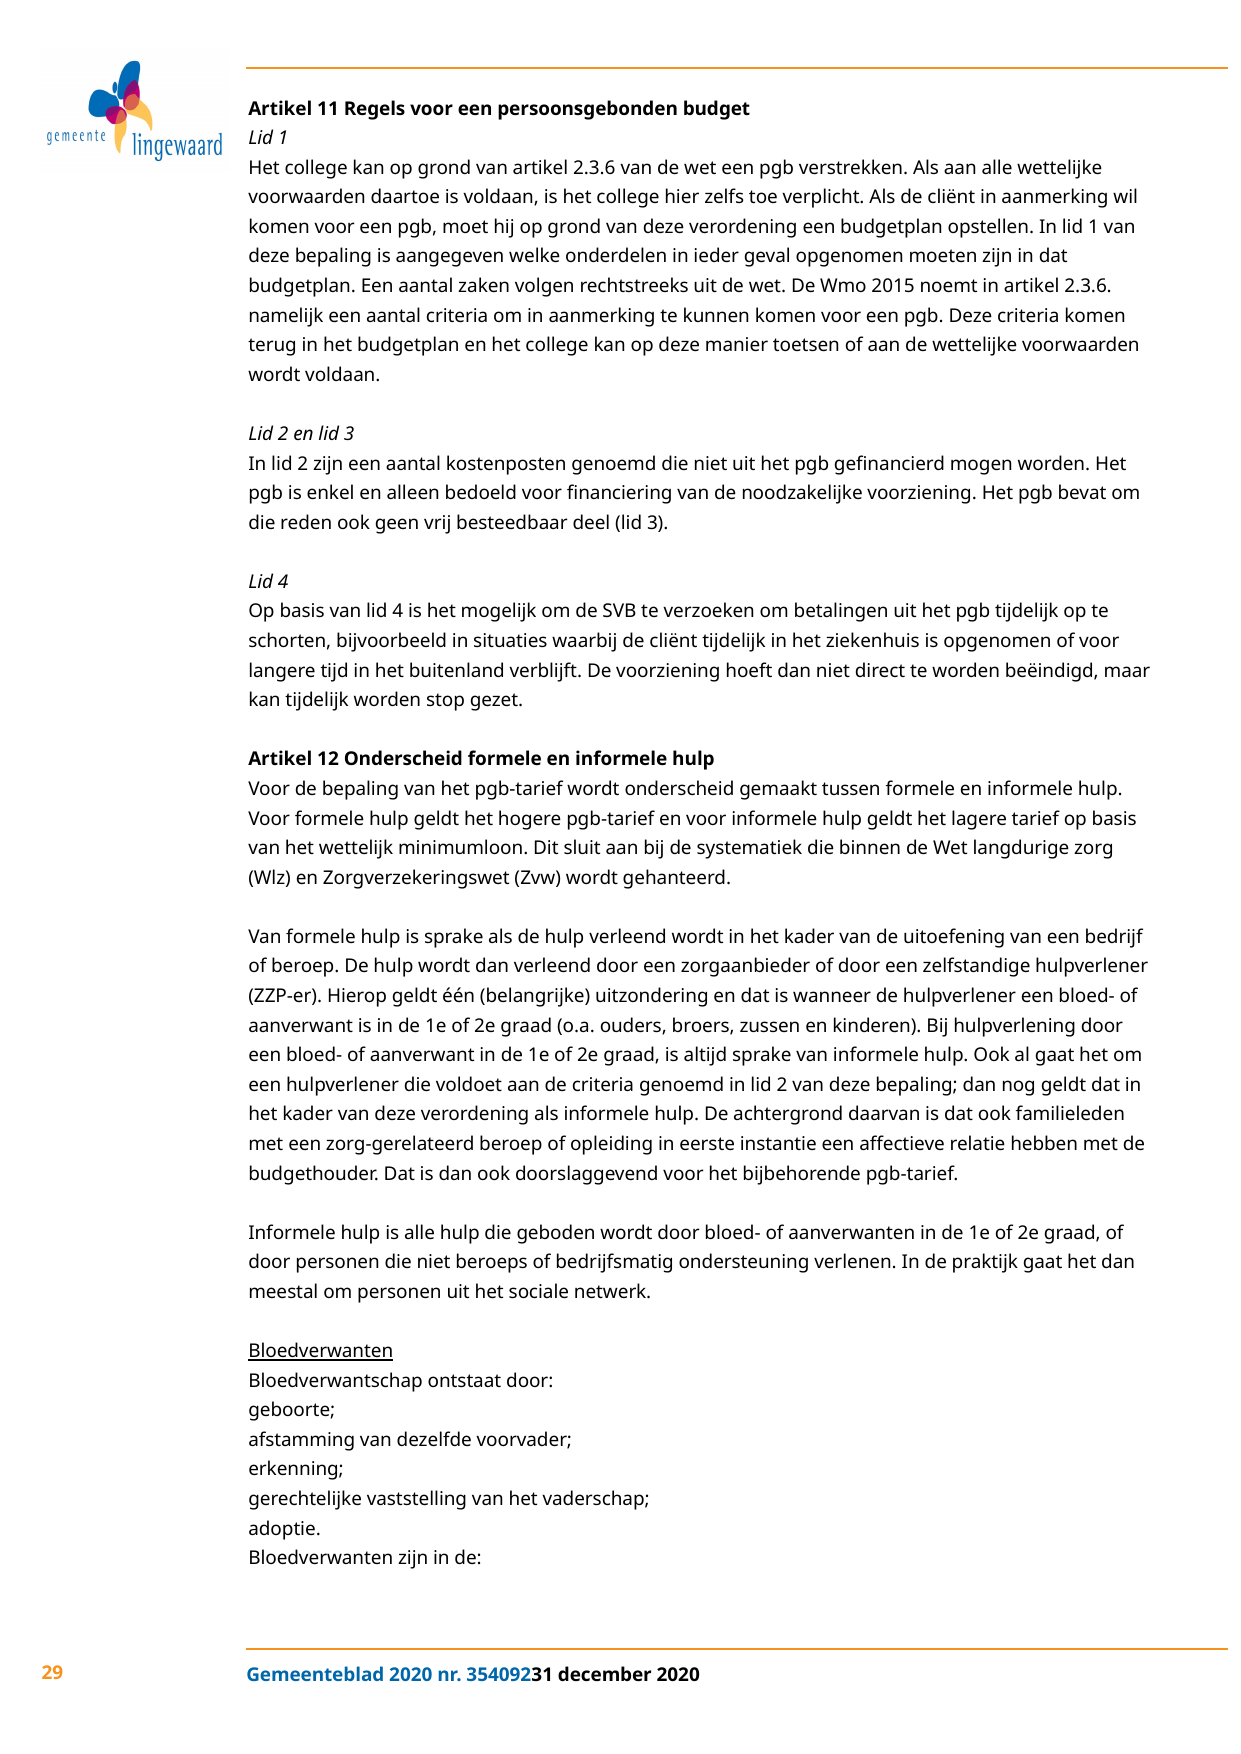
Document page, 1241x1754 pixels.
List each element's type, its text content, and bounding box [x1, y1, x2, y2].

text Op basis van lid 4 is het mogelijk om de SVB te verzoeken om betalingen uit het pgb tijdelijk op te schorten, bijvoorbeeld in situaties waarbij de cliënt tijdelijk in het ziekenhuis is opgenomen of voor langere tijd in het buitenland verblijft. De voorziening hoeft dan niet direct te worden beëindigd, maar kan tijdelijk worden stop gezet. [248, 598, 1152, 712]
text Lid 1 [248, 124, 1152, 150]
text afstamming van dezelfde voorvader; [248, 1426, 1152, 1452]
text adoptie. [248, 1515, 1152, 1541]
text Bloedverwanten [248, 1337, 1152, 1363]
text Informele hulp is alle hulp die geboden wordt door bloed- of aanverwanten in de 1e of 2e graad, of door personen die niet beroeps of bedrijfsmatig ondersteuning verlenen. In de praktijk gaat het dan meestal om personen uit het sociale netwerk. [248, 1219, 1152, 1304]
text In lid 2 zijn een aantal kostenposten genoemd die niet uit het pgb gefinancierd mogen worden. Het pgb is enkel en alleen bedoeld voor financiering van de noodzakelijke voorziening. Het pgb bevat om die reden ook geen vrij besteedbaar deel (lid 3). [248, 450, 1152, 535]
text Lid 4 [248, 568, 1152, 594]
text Lid 2 en lid 3 [248, 420, 1152, 446]
text Bloedverwanten zijn in de: [248, 1544, 1152, 1570]
text gerechtelijke vaststelling van het vaderschap; [248, 1485, 1152, 1511]
text Het college kan op grond van artikel 2.3.6 van de wet een pgb verstrekken. Als aan alle wettelijke voorwaarden daartoe is voldaan, is het college hier zelfs toe verplicht. Als de cliënt in aanmerking wil komen voor een pgb, moet hij op grond van deze verordening een budgetplan opstellen. In lid 1 van deze bepaling is aangegeven welke onderdelen in ieder geval opgenomen moeten zijn in dat budgetplan. Een aantal zaken volgen rechtstreeks uit de wet. De Wmo 2015 noemt in artikel 2.3.6. namelijk een aantal criteria om in aanmerking te kunnen komen voor een pgb. Deze criteria komen terug in het budgetplan en het college kan op deze manier toetsen of aan de wettelijke voorwaarden wordt voldaan. [248, 154, 1152, 387]
text Van formele hulp is sprake als de hulp verleend wordt in het kader van de uitoefening van een bedrijf of beroep. De hulp wordt dan verleend door een zorgaanbieder of door een zelfstandige hulpverlener (ZZP-er). Hierop geldt één (belangrijke) uitzondering en dat is wanneer de hulpverlener een bloed- of aanverwant is in de 1e of 2e graad (o.a. ouders, broers, zussen en kinderen). Bij hulpverlening door een bloed- of aanverwant in de 1e of 2e graad, is altijd sprake van informele hulp. Ook al gaat het om een hulpverlener die voldoet aan de criteria genoemd in lid 2 van deze bepaling; dan nog geldt dat in het kader van deze verordening als informele hulp. De achtergrond daarvan is dat ook familieleden met een zorg-gerelateerd beroep of opleiding in eerste instantie een affectieve relatie hebben met de budgethouder. Dat is dan ook doorslaggevend voor het bijbehorende pgb-tarief. [248, 923, 1152, 1186]
text geboorte; [248, 1396, 1152, 1422]
text erkenning; [248, 1456, 1152, 1481]
picture [41, 47, 231, 172]
text Artikel 11 Regels voor een persoonsgebonden budget [248, 95, 1152, 121]
text Voor de bepaling van het pgb-tarief wordt onderscheid gemaakt tussen formele en informele hulp. Voor formele hulp geldt het hogere pgb-tarief en voor informele hulp geldt het lagere tarief op basis van het wettelijk minimumloon. Dit sluit aan bij de systematiek die binnen de Wet langdurige zorg (Wlz) en Zorgverzekeringswet (Zvw) wordt gehanteerd. [248, 775, 1152, 890]
text Artikel 12 Onderscheid formele en informele hulp [248, 746, 1152, 771]
text Bloedverwantschap ontstaat door: [248, 1367, 1152, 1393]
